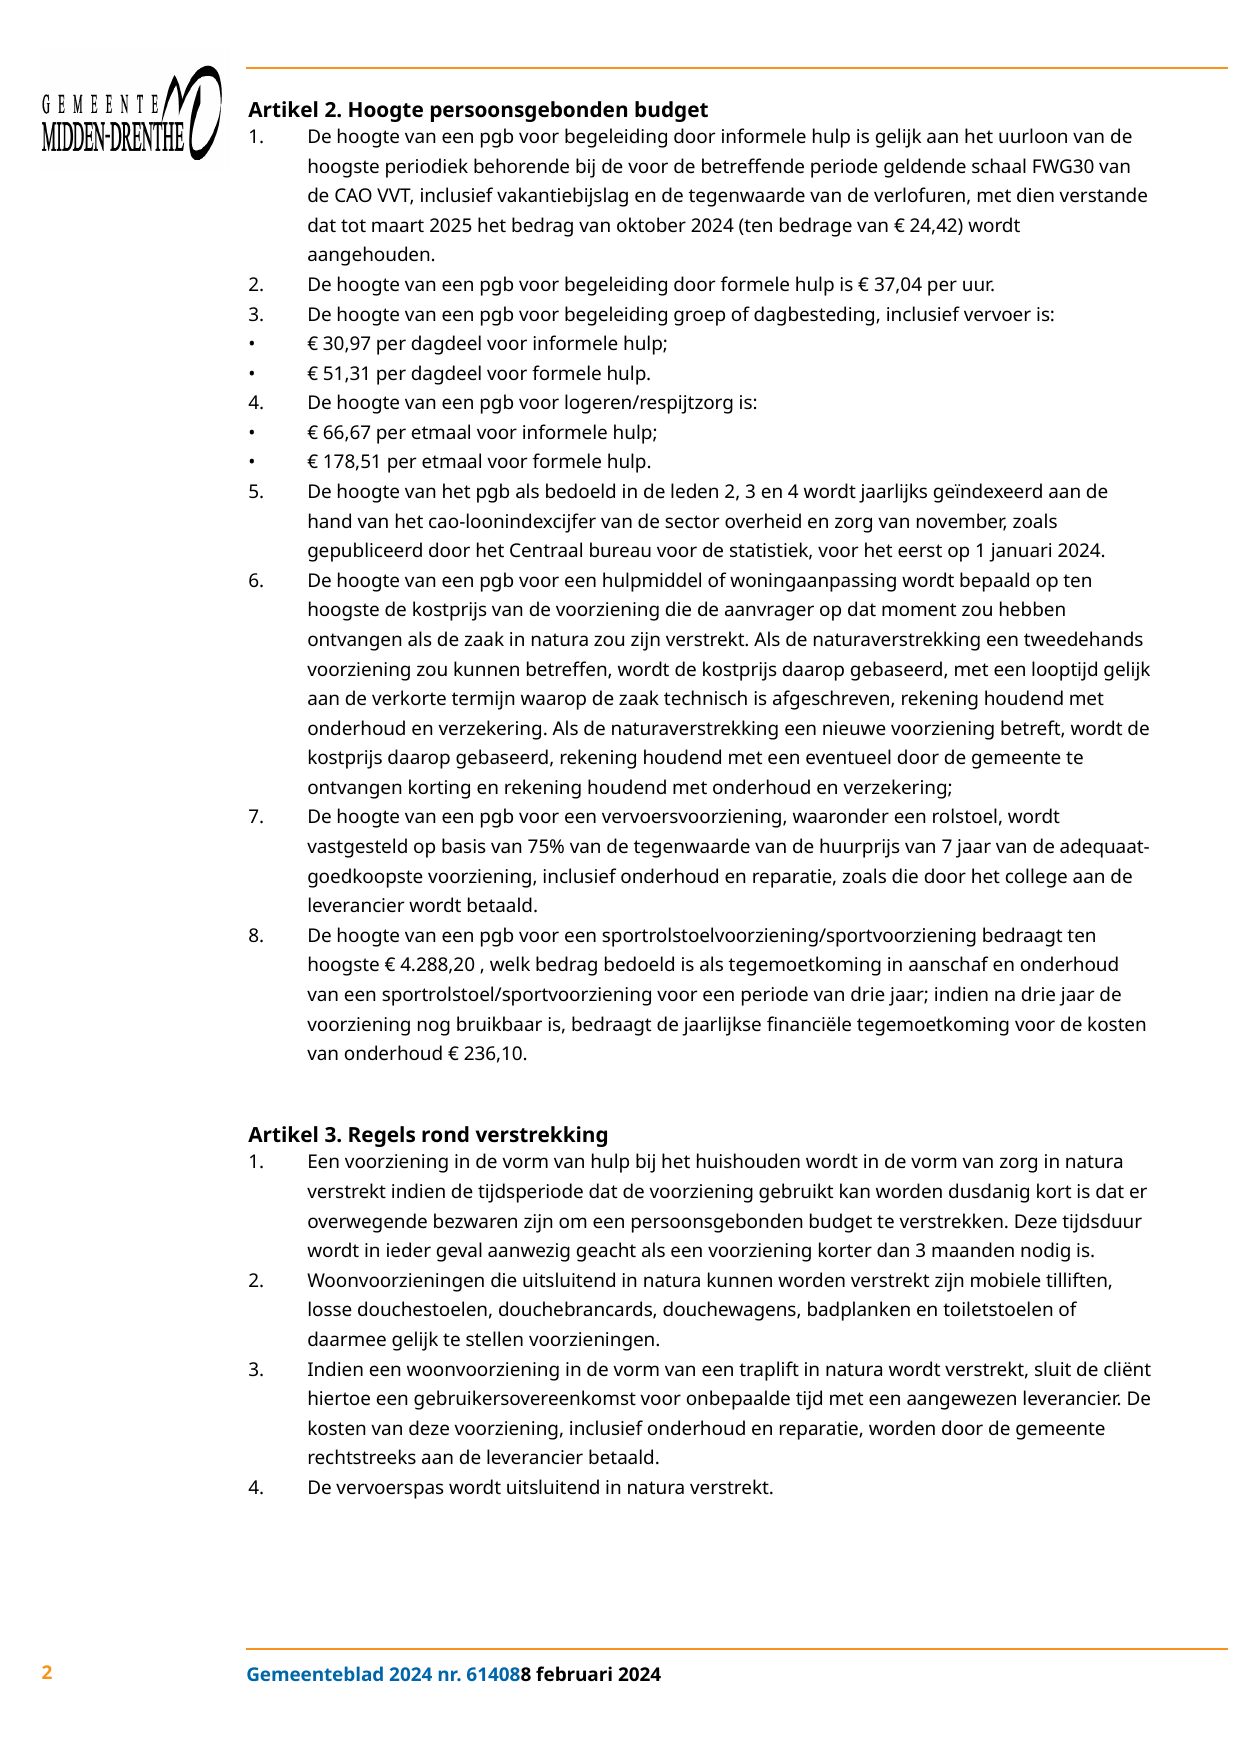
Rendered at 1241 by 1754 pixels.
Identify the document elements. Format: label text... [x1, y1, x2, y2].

list De hoogte van het pgb als bedoeld in de leden 2, 3 en 4 wordt jaarlijks geïndexeerd aan de hand van het cao-loonindexcijfer van de sector overheid en zorg van november, zoals gepubliceerd door het Centraal bureau voor de statistiek, voor het eerst op 1 januari 2024. [248, 478, 1152, 563]
list Indien een woonvoorziening in de vorm van een traplift in natura wordt verstrekt, sluit de cliënt hiertoe een gebruikersovereenkomst voor onbepaalde tijd met een aangewezen leverancier. De kosten van deze voorziening, inclusief onderhoud en reparatie, worden door de gemeente rechtstreeks aan de leverancier betaald. [248, 1356, 1152, 1470]
list De hoogte van een pgb voor logeren/respijtzorg is: [248, 389, 1152, 415]
text Artikel 2. Hoogte persoonsgebonden budget [248, 95, 1152, 123]
list De hoogte van een pgb voor begeleiding door informele hulp is gelijk aan het uurloon van de hoogste periodiek behorende bij de voor de betreffende periode geldende schaal FWG30 van de CAO VVT, inclusief vakantiebijslag en de tegenwaarde van de verlofuren, met dien verstande dat tot maart 2025 het bedrag van oktober 2024 (ten bedrage van € 24,42) wordt aangehouden. [248, 123, 1152, 267]
list De hoogte van een pgb voor een vervoersvoorziening, waaronder een rolstoel, wordt vastgesteld op basis van 75% van de tegenwaarde van de huurprijs van 7 jaar van de adequaat-goedkoopste voorziening, inclusief onderhoud en reparatie, zoals die door het college aan de leverancier wordt betaald. [248, 804, 1152, 918]
list De hoogte van een pgb voor een hulpmiddel of woningaanpassing wordt bepaald op ten hoogste de kostprijs van de voorziening die de aanvrager op dat moment zou hebben ontvangen als de zaak in natura zou zijn verstrekt. Als de naturaverstrekking een tweedehands voorziening zou kunnen betreffen, wordt de kostprijs daarop gebaseerd, met een looptijd gelijk aan de verkorte termijn waarop de zaak technisch is afgeschreven, rekening houdend met onderhoud en verzekering. Als de naturaverstrekking een nieuwe voorziening betreft, wordt de kostprijs daarop gebaseerd, rekening houdend met een eventueel door de gemeente te ontvangen korting en rekening houdend met onderhoud en verzekering; [248, 567, 1152, 800]
list € 30,97 per dagdeel voor informele hulp; [248, 330, 1152, 356]
list De hoogte van een pgb voor begeleiding door formele hulp is € 37,04 per uur. [248, 271, 1152, 297]
picture [41, 47, 231, 172]
text Artikel 3. Regels rond verstrekking [248, 1120, 1152, 1149]
list Woonvoorzieningen die uitsluitend in natura kunnen worden verstrekt zijn mobiele tilliften, losse douchestoelen, douchebrancards, douchewagens, badplanken en toiletstoelen of daarmee gelijk te stellen voorzieningen. [248, 1267, 1152, 1352]
list De hoogte van een pgb voor begeleiding groep of dagbesteding, inclusief vervoer is: [248, 301, 1152, 326]
list € 51,31 per dagdeel voor formele hulp. [248, 360, 1152, 386]
list € 66,67 per etmaal voor informele hulp; [248, 419, 1152, 445]
list Een voorziening in de vorm van hulp bij het huishouden wordt in de vorm van zorg in natura verstrekt indien de tijdsperiode dat de voorziening gebruikt kan worden dusdanig kort is dat er overwegende bezwaren zijn om een persoonsgebonden budget te verstrekken. Deze tijdsduur wordt in ieder geval aanwezig geacht als een voorziening korter dan 3 maanden nodig is. [248, 1149, 1152, 1263]
list De hoogte van een pgb voor een sportrolstoelvoorziening/sportvoorziening bedraagt ten hoogste € 4.288,20 , welk bedrag bedoeld is als tegemoetkoming in aanschaf en onderhoud van een sportrolstoel/sportvoorziening voor een periode van drie jaar; indien na drie jaar de voorziening nog bruikbaar is, bedraagt de jaarlijkse financiële tegemoetkoming voor de kosten van onderhoud € 236,10. [248, 922, 1152, 1066]
list € 178,51 per etmaal voor formele hulp. [248, 449, 1152, 474]
list De vervoerspas wordt uitsluitend in natura verstrekt. [248, 1474, 1152, 1500]
